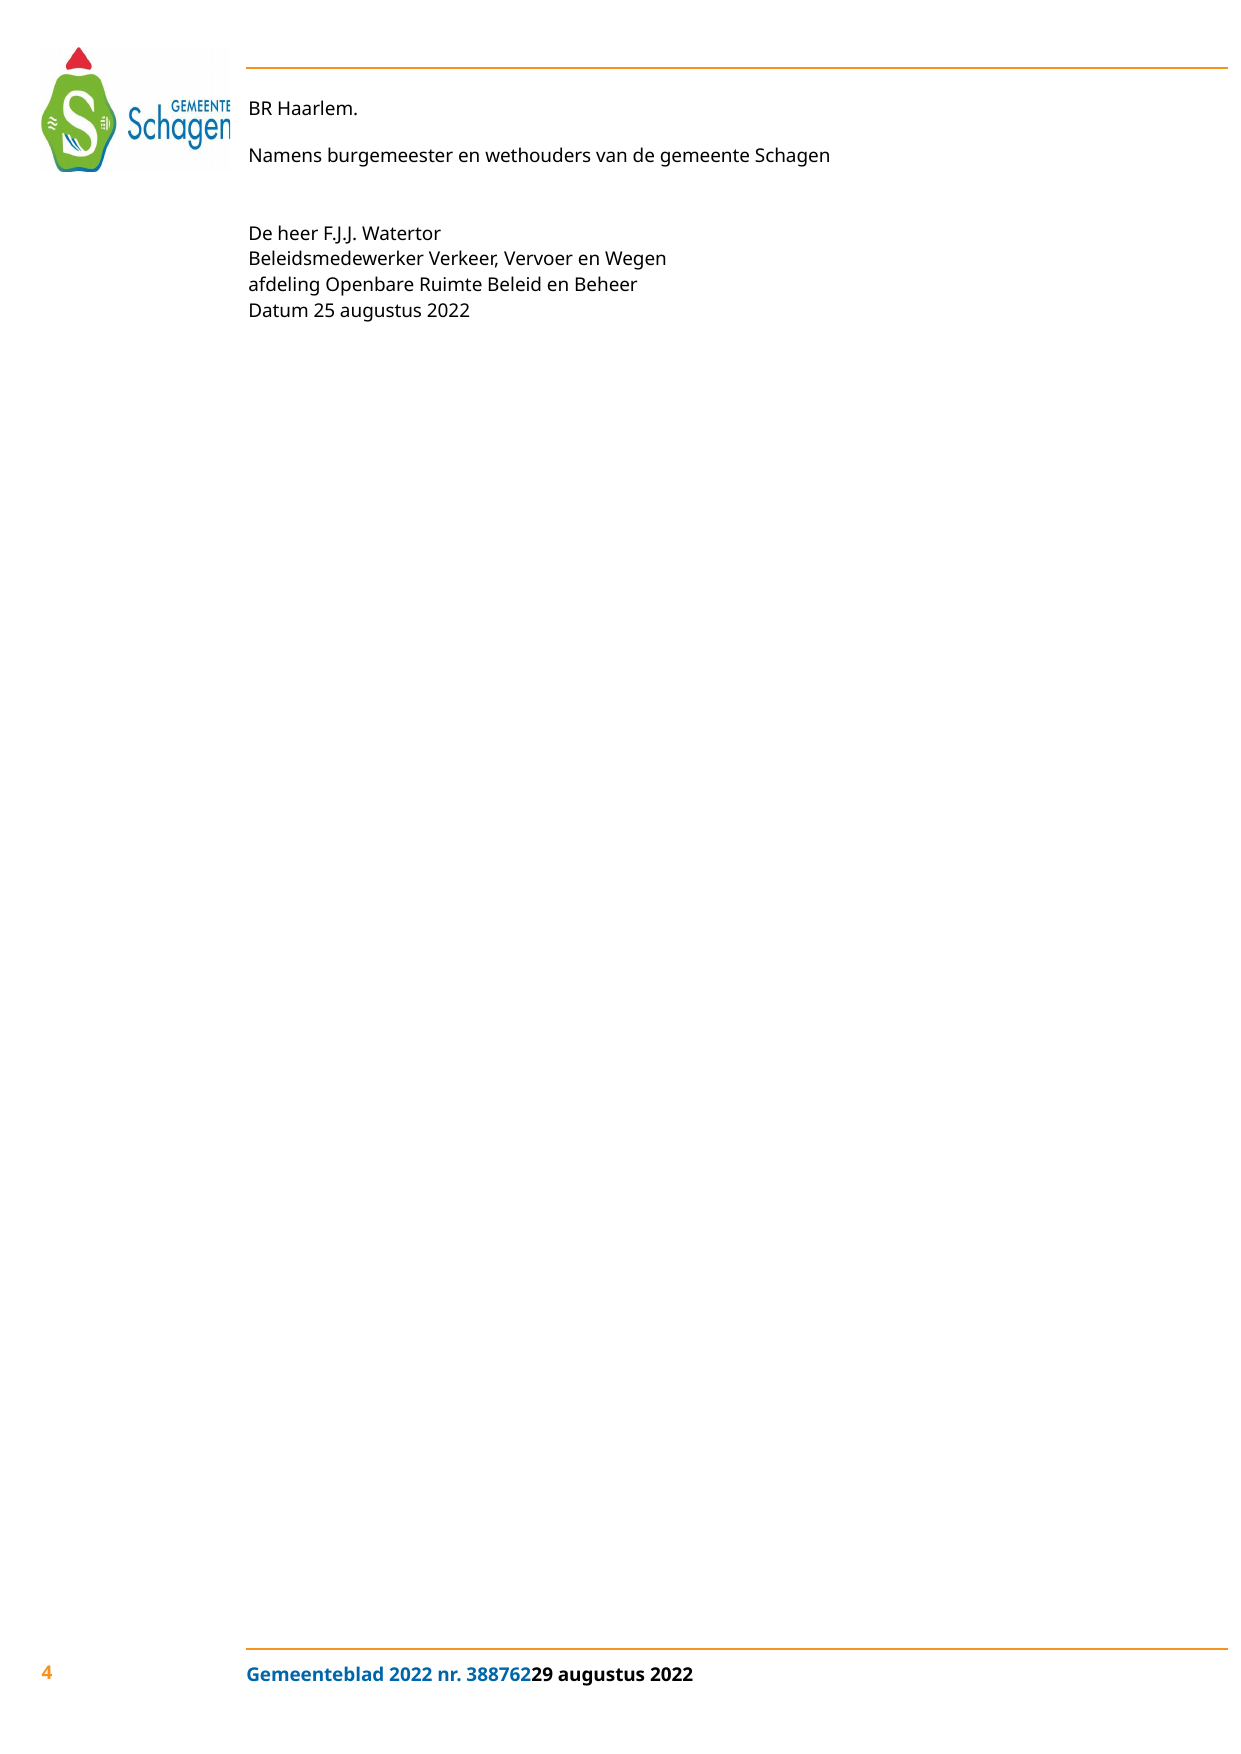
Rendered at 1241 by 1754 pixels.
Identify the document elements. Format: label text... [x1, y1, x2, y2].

text Beleidsmedewerker Verkeer, Vervoer en Wegen [248, 246, 1152, 271]
text Namens burgemeester en wethouders van de gemeente Schagen [248, 143, 1152, 168]
text De heer F.J.J. Watertor [248, 220, 1152, 246]
text BR Haarlem. [248, 95, 1152, 121]
picture [41, 47, 231, 172]
text Datum 25 augustus 2022 [248, 297, 1152, 323]
text afdeling Openbare Ruimte Beleid en Beheer [248, 271, 1152, 297]
